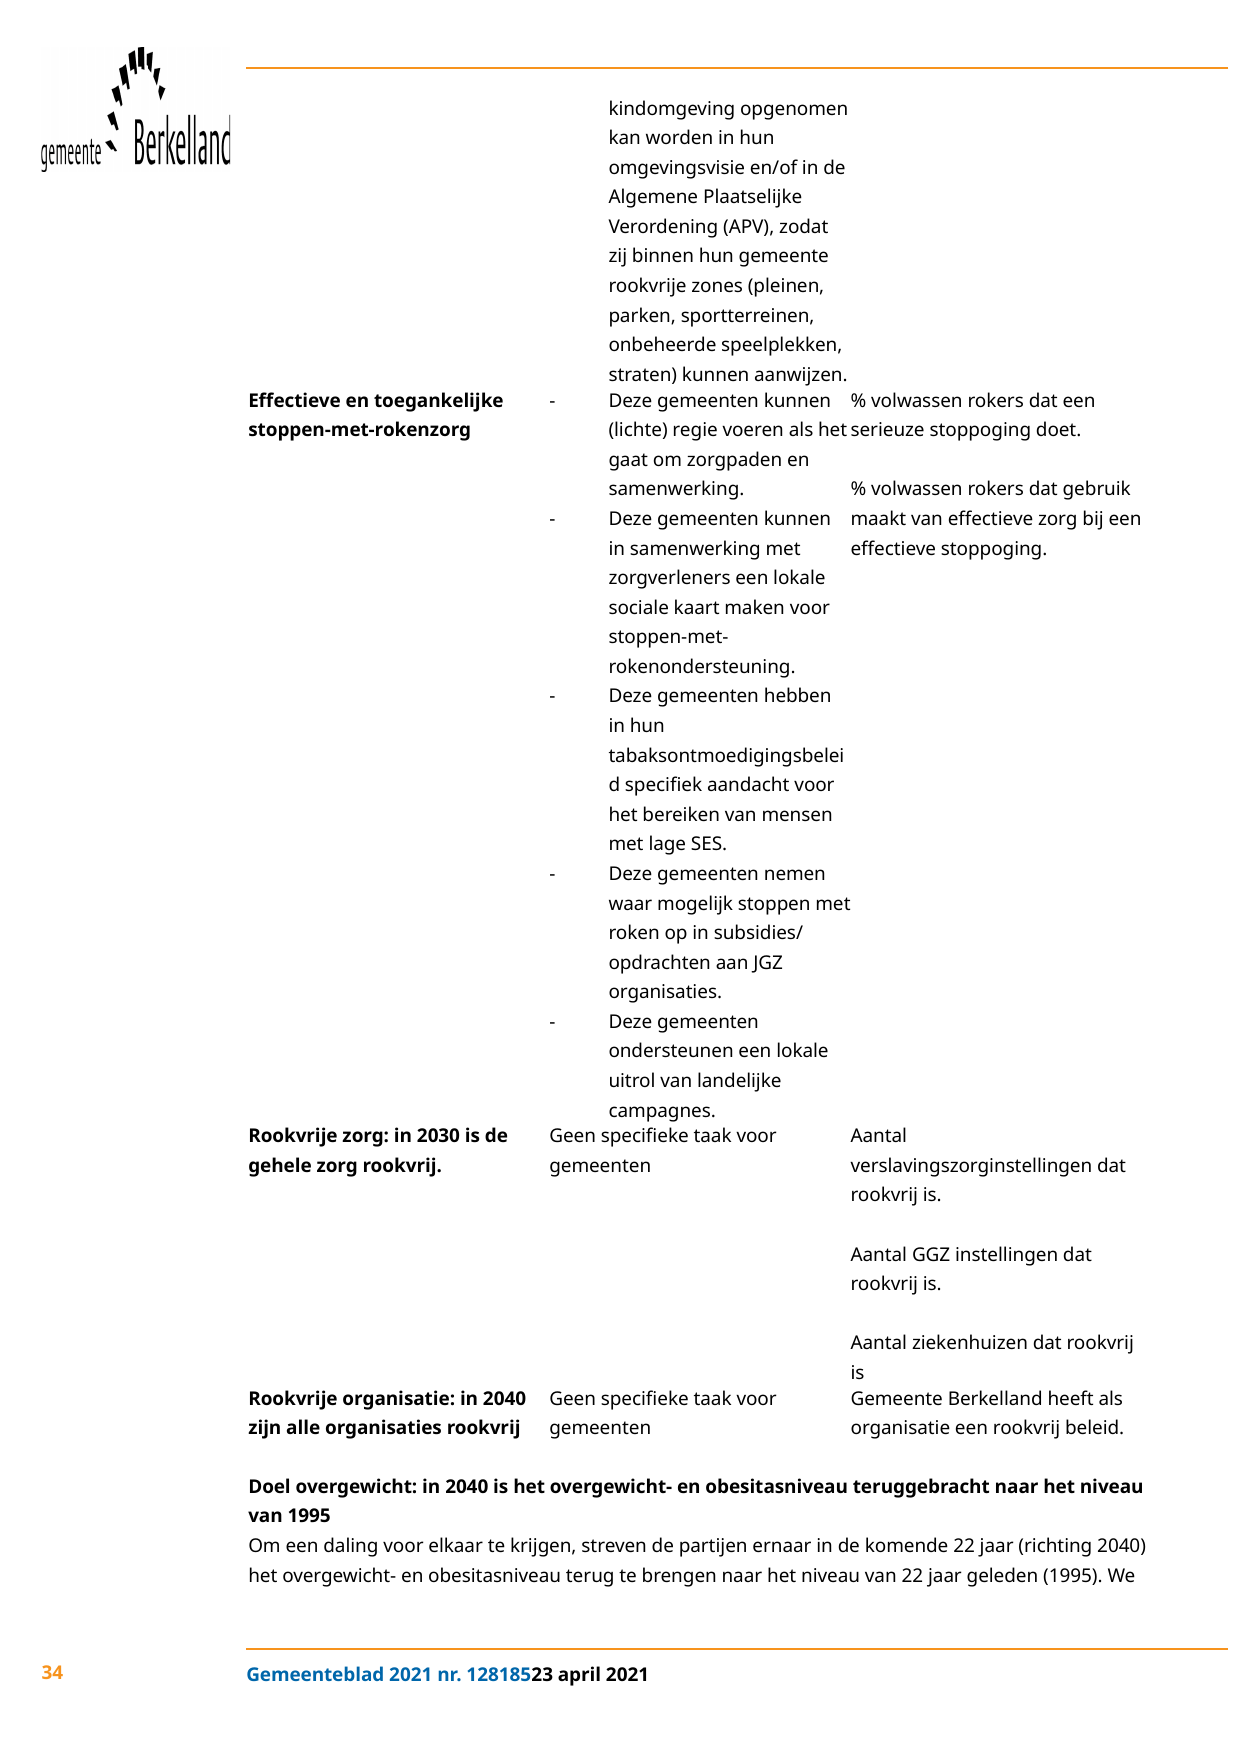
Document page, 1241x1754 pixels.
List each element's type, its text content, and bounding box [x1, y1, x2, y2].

table_cell Rookvrije organisatie: in 2040 zijn alle organisaties rookvrij [248, 1385, 549, 1440]
table_cell Geen specifieke taak voor gemeenten [549, 1123, 850, 1385]
table_cell % volwassen rokers dat een serieuze stoppoging doet. % volwassen rokers dat gebruik maakt van effectieve zorg bij een effectieve stoppoging. [850, 387, 1152, 1122]
table_cell Geen specifieke taak voor gemeenten [549, 1385, 850, 1440]
table_cell Rookvrije zorg: in 2030 is de gehele zorg rookvrij. [248, 1123, 549, 1385]
table_cell Aantal verslavingszorginstellingen dat rookvrij is. Aantal GGZ instellingen dat rookvrij is. Aantal ziekenhuizen dat rookvrij is [850, 1123, 1152, 1385]
table_cell Gemeente Berkelland heeft als organisatie een rookvrij beleid. [850, 1385, 1152, 1440]
text Om een daling voor elkaar te krijgen, streven de partijen ernaar in de komende 22 jaar (richting 2040) het overgewicht- en obesitasniveau terug te brengen naar het niveau van 22 jaar geleden (1995). We [248, 1532, 1152, 1587]
table_cell Deze gemeenten kunnen (lichte) regie voeren als het gaat om zorgpaden en samenwerking. Deze gemeenten kunnen in samenwerking met zorgverleners een lokale sociale kaart maken voor stoppen-met-rokenondersteuning. Deze gemeenten hebben in hun tabaksontmoedigingsbeleid specifiek aandacht voor het bereiken van mensen met lage SES. Deze gemeenten nemen waar mogelijk stoppen met roken op in subsidies/ opdrachten aan JGZ organisaties. Deze gemeenten ondersteunen een lokale uitrol van landelijke campagnes. [549, 387, 850, 1122]
text Doel overgewicht: in 2040 is het overgewicht- en obesitasniveau teruggebracht naar het niveau van 1995 [248, 1473, 1152, 1528]
table_cell Effectieve en toegankelijke stoppen-met-rokenzorg [248, 387, 549, 1122]
picture [41, 47, 231, 172]
table_header [850, 95, 1152, 387]
table_header [248, 95, 549, 387]
table_header kindomgeving opgenomen kan worden in hun omgevingsvisie en/of in de Algemene Plaatselijke Verordening (APV), zodat zij binnen hun gemeente rookvrije zones (pleinen, parken, sportterreinen, onbeheerde speelplekken, straten) kunnen aanwijzen. [549, 95, 850, 387]
